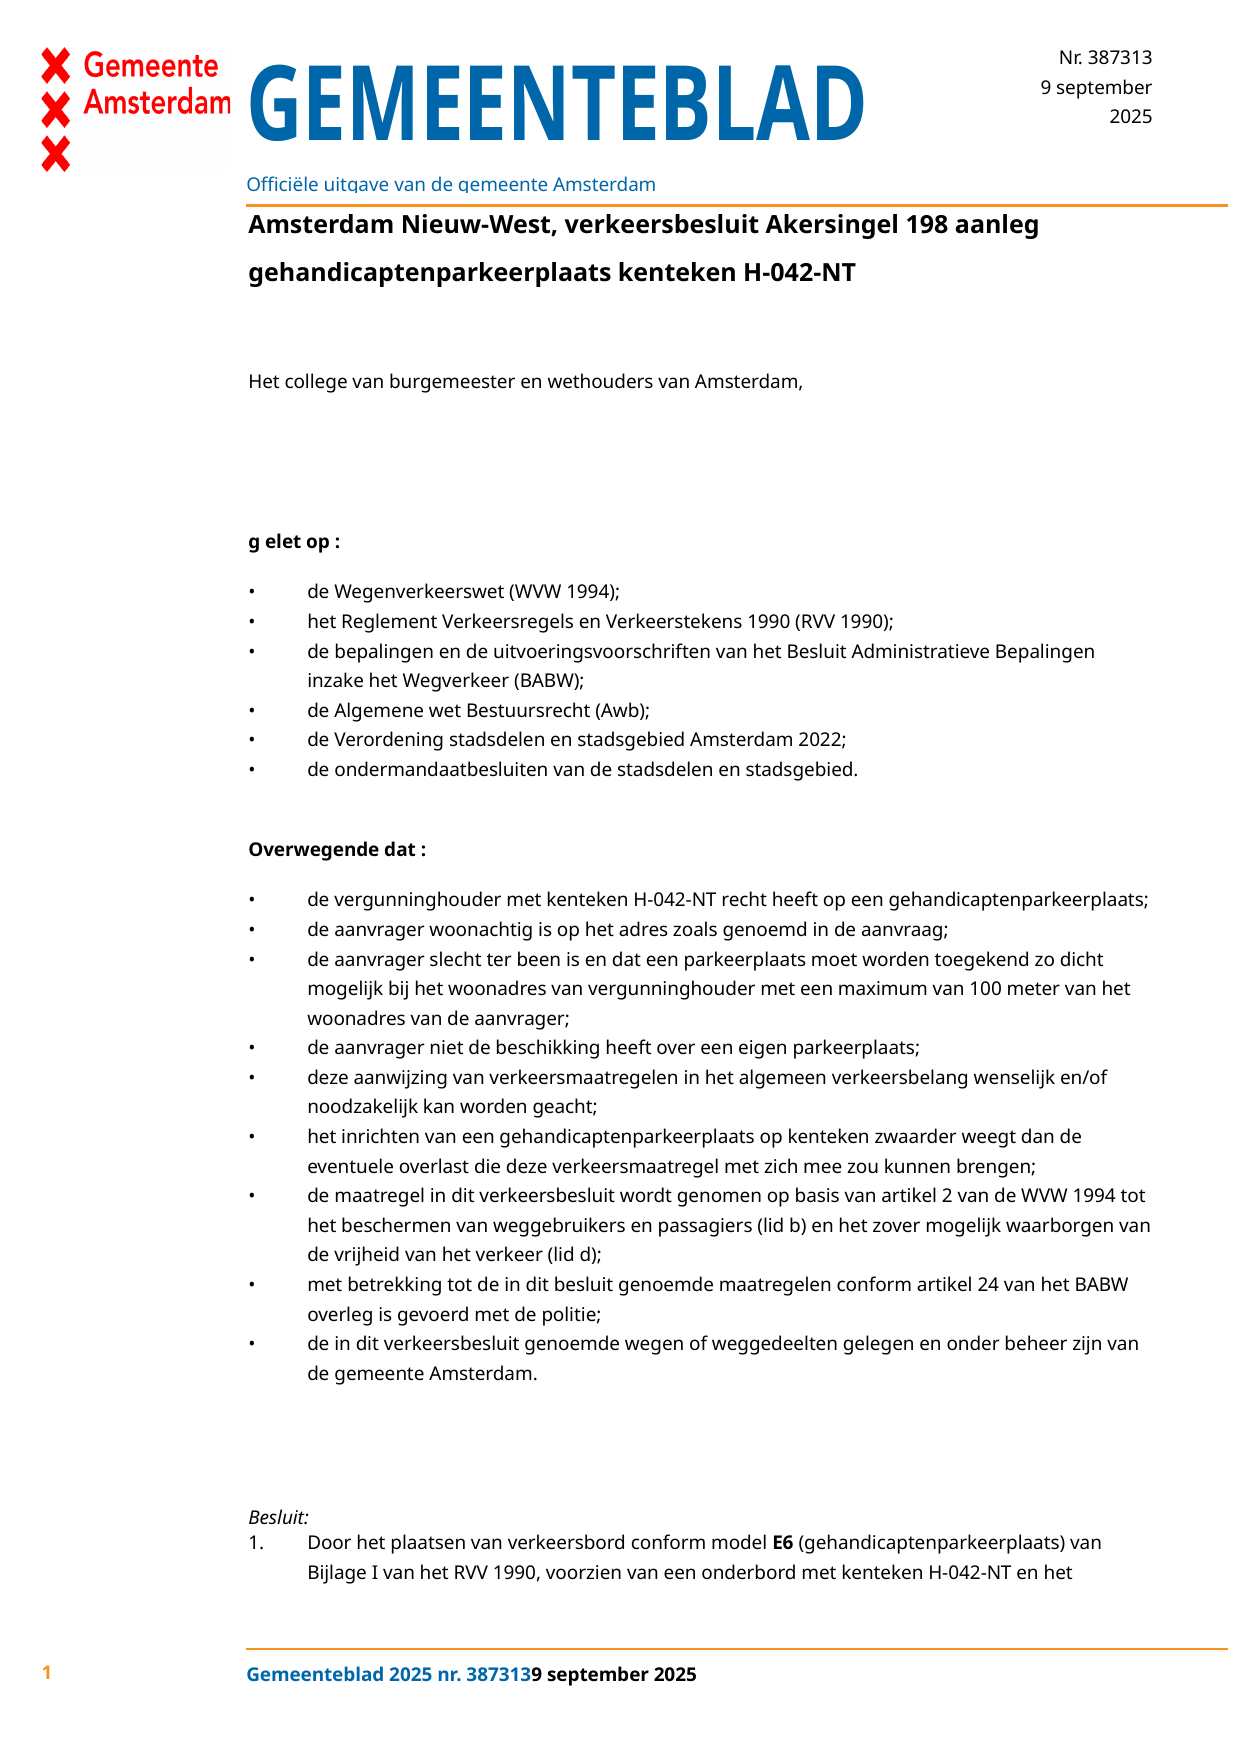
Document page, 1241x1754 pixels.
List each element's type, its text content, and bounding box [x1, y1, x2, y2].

list de in dit verkeersbesluit genoemde wegen of weggedeelten gelegen en onder beheer zijn van de gemeente Amsterdam. [248, 1330, 1152, 1386]
text Het college van burgemeester en wethouders van Amsterdam, [248, 368, 1152, 394]
list de ondermandaatbesluiten van de stadsdelen en stadsgebied. [248, 756, 1152, 782]
list deze aanwijzing van verkeersmaatregelen in het algemeen verkeersbelang wenselijk en/of noodzakelijk kan worden geacht; [248, 1064, 1152, 1119]
list het Reglement Verkeersregels en Verkeerstekens 1990 (RVV 1990); [248, 608, 1152, 634]
list de maatregel in dit verkeersbesluit wordt genomen op basis van artikel 2 van de WVW 1994 tot het beschermen van weggebruikers en passagiers (lid b) en het zover mogelijk waarborgen van de vrijheid van het verkeer (lid d); [248, 1182, 1152, 1267]
list de aanvrager slecht ter been is en dat een parkeerplaats moet worden toegekend zo dicht mogelijk bij het woonadres van vergunninghouder met een maximum van 100 meter van het woonadres van de aanvrager; [248, 946, 1152, 1031]
list de vergunninghouder met kenteken H-042-NT recht heeft op een gehandicaptenparkeerplaats; [248, 887, 1152, 912]
list de aanvrager woonachtig is op het adres zoals genoemd in de aanvraag; [248, 916, 1152, 942]
list met betrekking tot de in dit besluit genoemde maatregelen conform artikel 24 van het BABW overleg is gevoerd met de politie; [248, 1271, 1152, 1326]
text Overwegende dat : [248, 836, 1152, 862]
list de Wegenverkeerswet (WVW 1994); [248, 579, 1152, 604]
list Door het plaatsen van verkeersbord conform model E6 (gehandicaptenparkeerplaats) van Bijlage I van het RVV 1990, voorzien van een onderbord met kenteken H-042-NT en het [248, 1529, 1152, 1585]
list de aanvrager niet de beschikking heeft over een eigen parkeerplaats; [248, 1034, 1152, 1060]
text g elet op : [248, 528, 1152, 554]
text Besluit: [248, 1504, 1152, 1529]
list de Verordening stadsdelen en stadsgebied Amsterdam 2022; [248, 727, 1152, 752]
list de Algemene wet Bestuursrecht (Awb); [248, 697, 1152, 723]
list de bepalingen en de uitvoeringsvoorschriften van het Besluit Administratieve Bepalingen inzake het Wegverkeer (BABW); [248, 638, 1152, 693]
list het inrichten van een gehandicaptenparkeerplaats op kenteken zwaarder weegt dan de eventuele overlast die deze verkeersmaatregel met zich mee zou kunnen brengen; [248, 1123, 1152, 1178]
text Amsterdam Nieuw-West, verkeersbesluit Akersingel 198 aanleg gehandicaptenparkeerplaats kenteken H-042-NT [248, 207, 1152, 288]
picture [41, 47, 231, 172]
